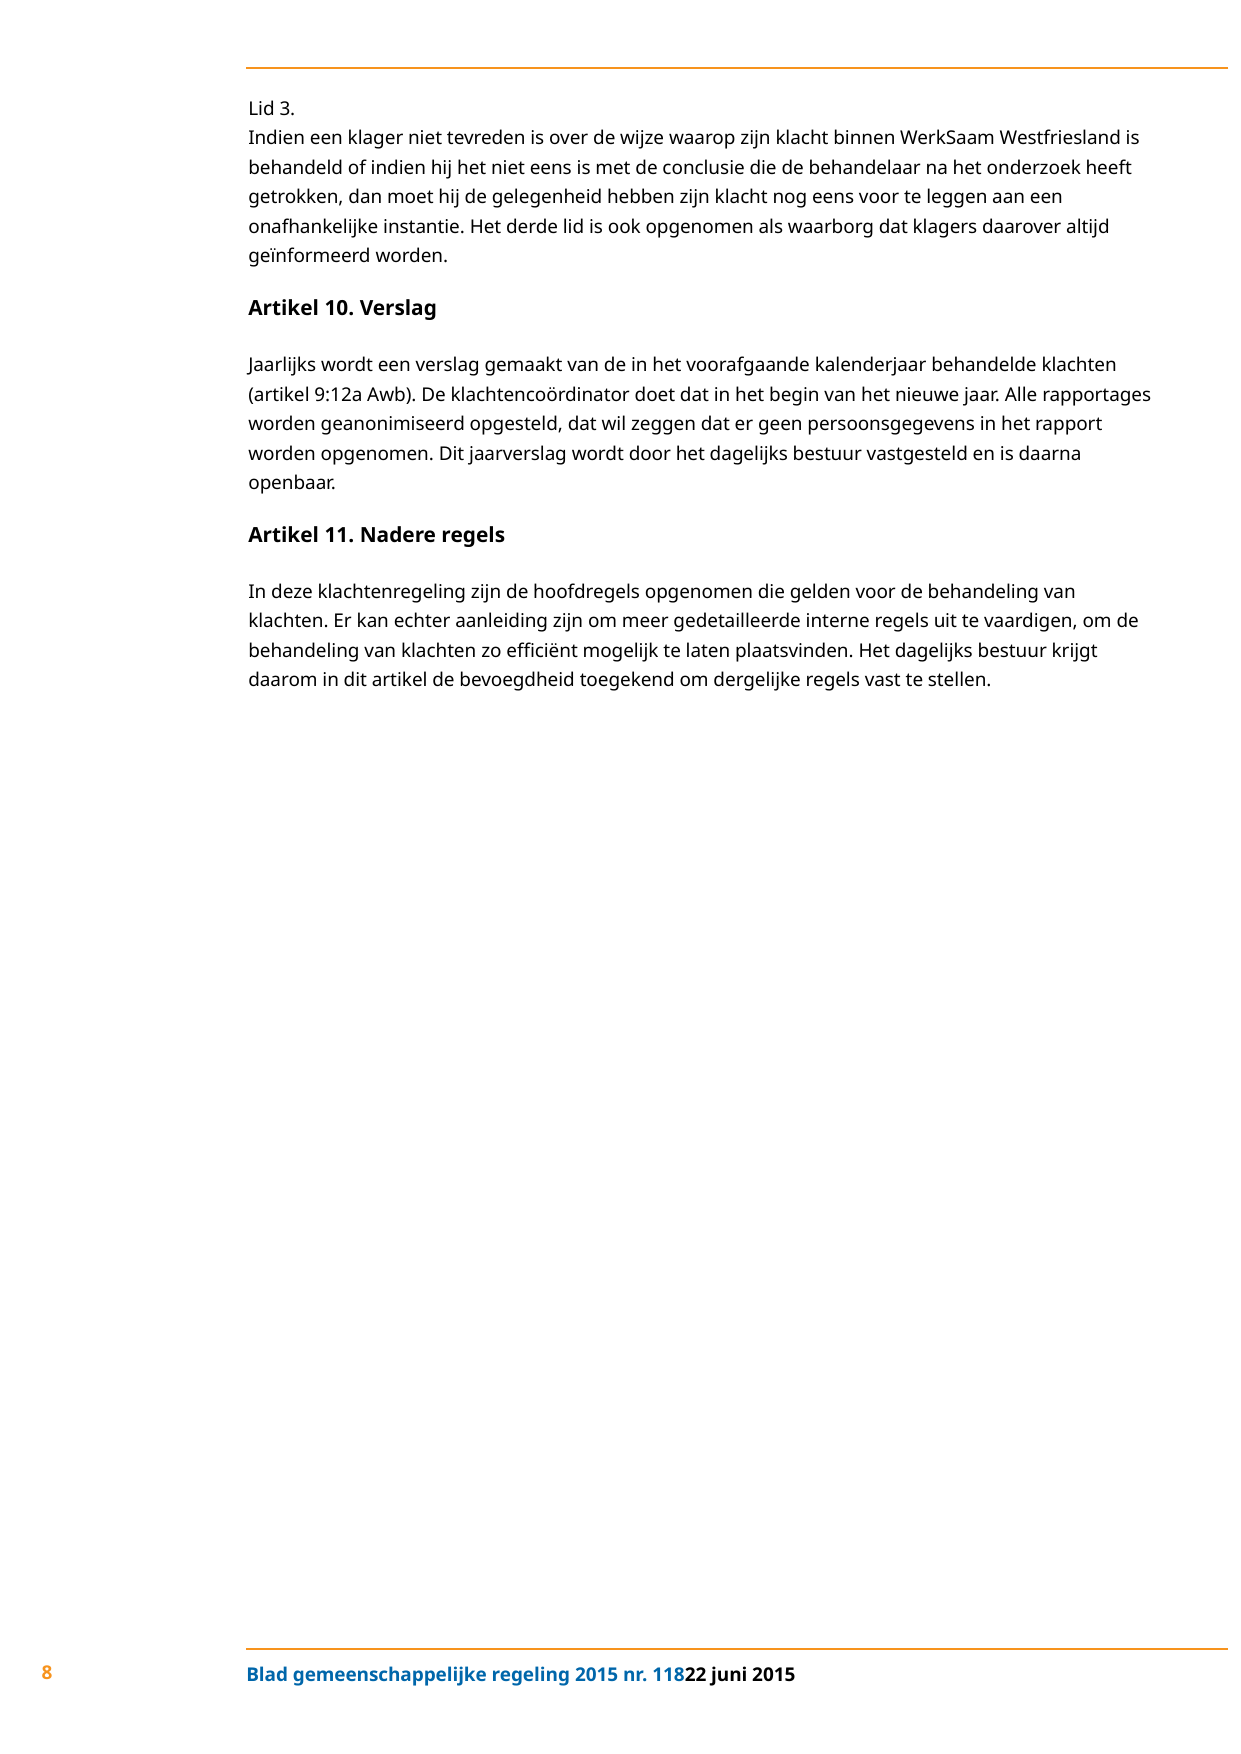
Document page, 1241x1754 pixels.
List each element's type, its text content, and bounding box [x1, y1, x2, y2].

text In deze klachtenregeling zijn de hoofdregels opgenomen die gelden voor de behandeling van klachten. Er kan echter aanleiding zijn om meer gedetailleerde interne regels uit te vaardigen, om de behandeling van klachten zo efficiënt mogelijk te laten plaatsvinden. Het dagelijks bestuur krijgt daarom in dit artikel de bevoegdheid toegekend om dergelijke regels vast te stellen. [248, 578, 1152, 692]
text Jaarlijks wordt een verslag gemaakt van de in het voorafgaande kalenderjaar behandelde klachten (artikel 9:12a Awb). De klachtencoördinator doet dat in het begin van het nieuwe jaar. Alle rapportages worden geanonimiseerd opgesteld, dat wil zeggen dat er geen persoonsgegevens in het rapport worden opgenomen. Dit jaarverslag wordt door het dagelijks bestuur vastgesteld en is daarna openbaar. [248, 351, 1152, 495]
text Lid 3. [248, 95, 1152, 121]
text Artikel 11. Nadere regels [248, 520, 1152, 548]
text Artikel 10. Verslag [248, 293, 1152, 322]
text Indien een klager niet tevreden is over de wijze waarop zijn klacht binnen WerkSaam Westfriesland is behandeld of indien hij het niet eens is met de conclusie die de behandelaar na het onderzoek heeft getrokken, dan moet hij de gelegenheid hebben zijn klacht nog eens voor te leggen aan een onafhankelijke instantie. Het derde lid is ook opgenomen als waarborg dat klagers daarover altijd geïnformeerd worden. [248, 124, 1152, 268]
picture [41, 47, 231, 172]
